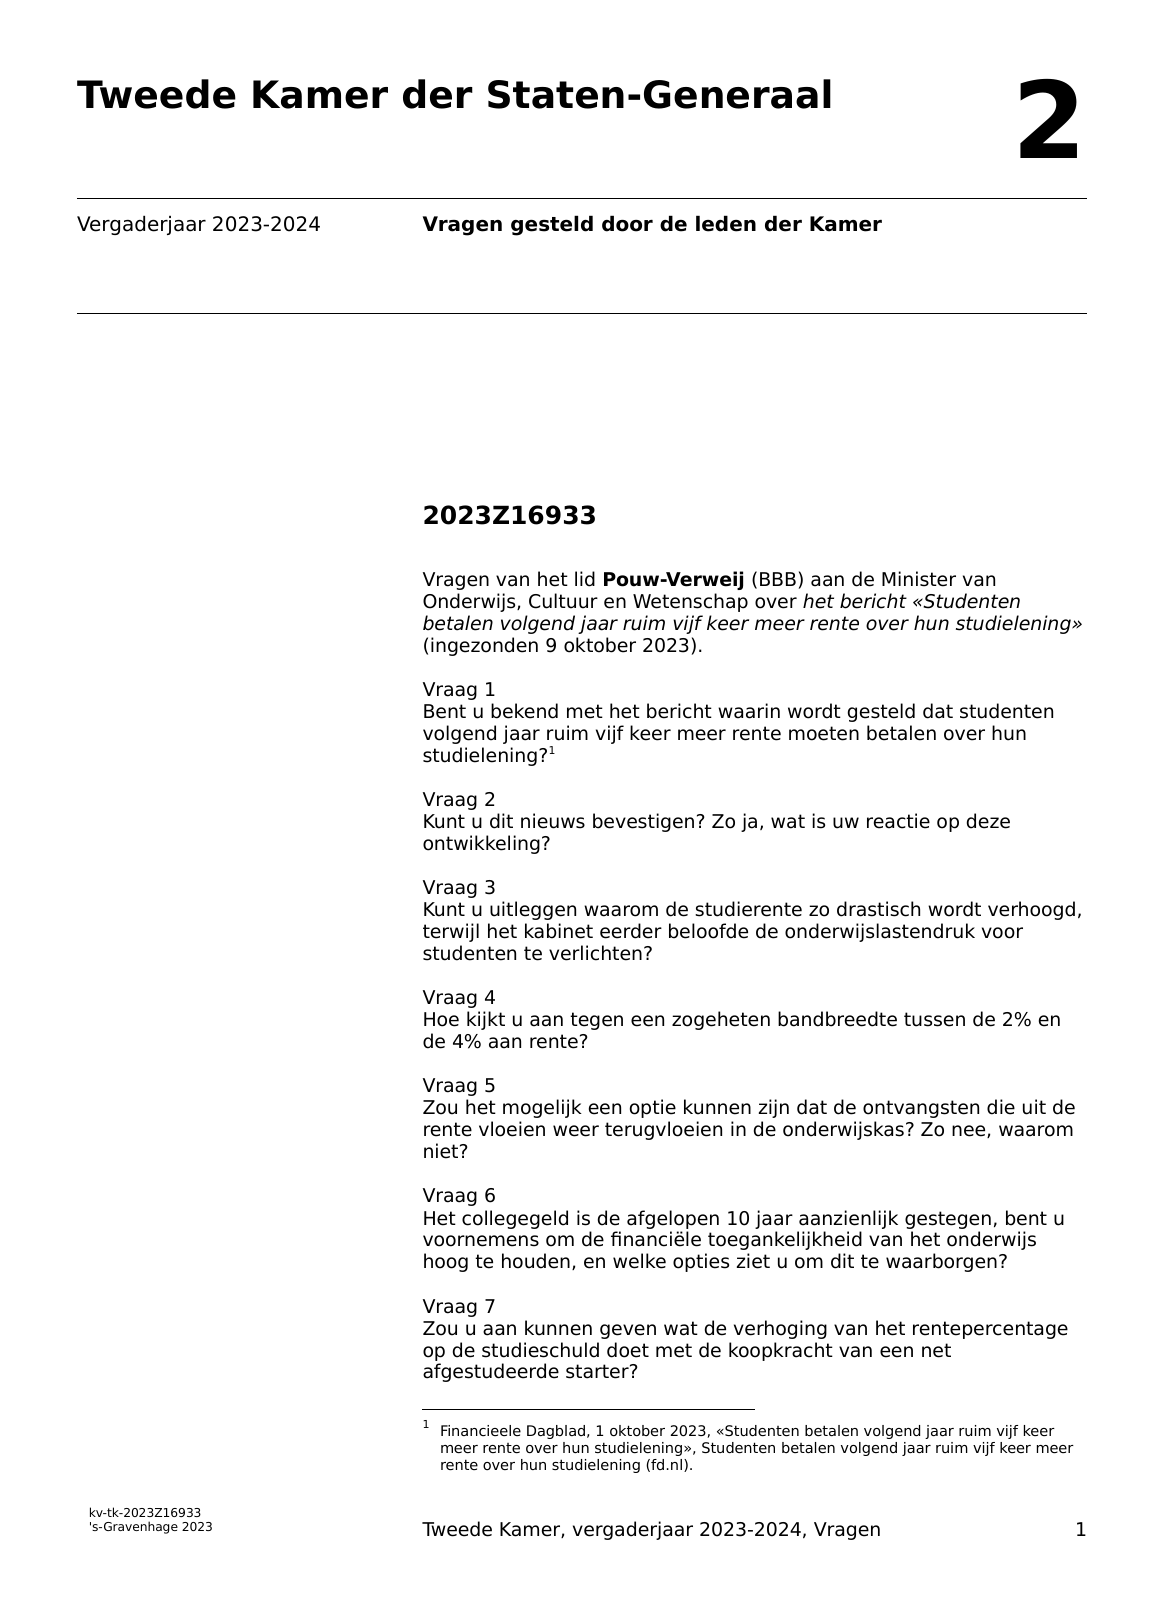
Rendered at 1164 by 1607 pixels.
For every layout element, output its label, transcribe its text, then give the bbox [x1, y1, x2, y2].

text Vragen van het lid Pouw-Verweij (BBB) aan de Minister van Onderwijs, Cultuur en Wetenschap over het bericht «Studenten betalen volgend jaar ruim vijf keer meer rente over hun studielening» (ingezonden 9 oktober 2023). [422, 569, 1087, 657]
text Vraag 2 [422, 789, 1087, 811]
text Vraag 7 [422, 1296, 1087, 1317]
text Zou het mogelijk een optie kunnen zijn dat de ontvangsten die uit de rente vloeien weer terugvloeien in de onderwijskas? Zo nee, waarom niet? [422, 1097, 1087, 1163]
text Vraag 3 [422, 877, 1087, 899]
text Zou u aan kunnen geven wat de verhoging van het rentepercentage op de studieschuld doet met de koopkracht van een net afgestudeerde starter? [422, 1317, 1087, 1383]
table_cell Vragen gesteld door de leden der Kamer [422, 199, 1087, 313]
text Vraag 4 [422, 987, 1087, 1009]
table_cell Vergaderjaar 2023-2024 [77, 199, 422, 313]
text Het collegegeld is de afgelopen 10 jaar aanzienlijk gestegen, bent u voornemens om de financiële toegankelijkheid van het onderwijs hoog te houden, en welke opties ziet u om dit te waarborgen? [422, 1207, 1087, 1273]
text Hoe kijkt u aan tegen een zogeheten bandbreedte tussen de 2% en de 4% aan rente? [422, 1009, 1087, 1053]
table_header Tweede Kamer der Staten-Generaal [77, 59, 886, 198]
text Kunt u uitleggen waarom de studierente zo drastisch wordt verhoogd, terwijl het kabinet eerder beloofde de onderwijslastendruk voor studenten te verlichten? [422, 899, 1087, 965]
text Vraag 5 [422, 1075, 1087, 1097]
text Financieele Dagblad, 1 oktober 2023, «Studenten betalen volgend jaar ruim vijf keer meer rente over hun studielening», Studenten betalen volgend jaar ruim vijf keer meer rente over hun studielening (fd.nl). [422, 1418, 1087, 1474]
text Vraag 6 [422, 1185, 1087, 1207]
text kv-tk-2023Z16933 [88, 1506, 323, 1520]
text Bent u bekend met het bericht waarin wordt gesteld dat studenten volgend jaar ruim vijf keer meer rente moeten betalen over hun studielening? [422, 701, 1087, 767]
text 's-Gravenhage 2023 [88, 1520, 323, 1534]
text Kunt u dit nieuws bevestigen? Zo ja, wat is uw reactie op deze ontwikkeling? [422, 811, 1087, 855]
table_header 2 [886, 59, 1087, 198]
text Vraag 1 [422, 679, 1087, 701]
text 2023Z16933 [422, 501, 1087, 531]
